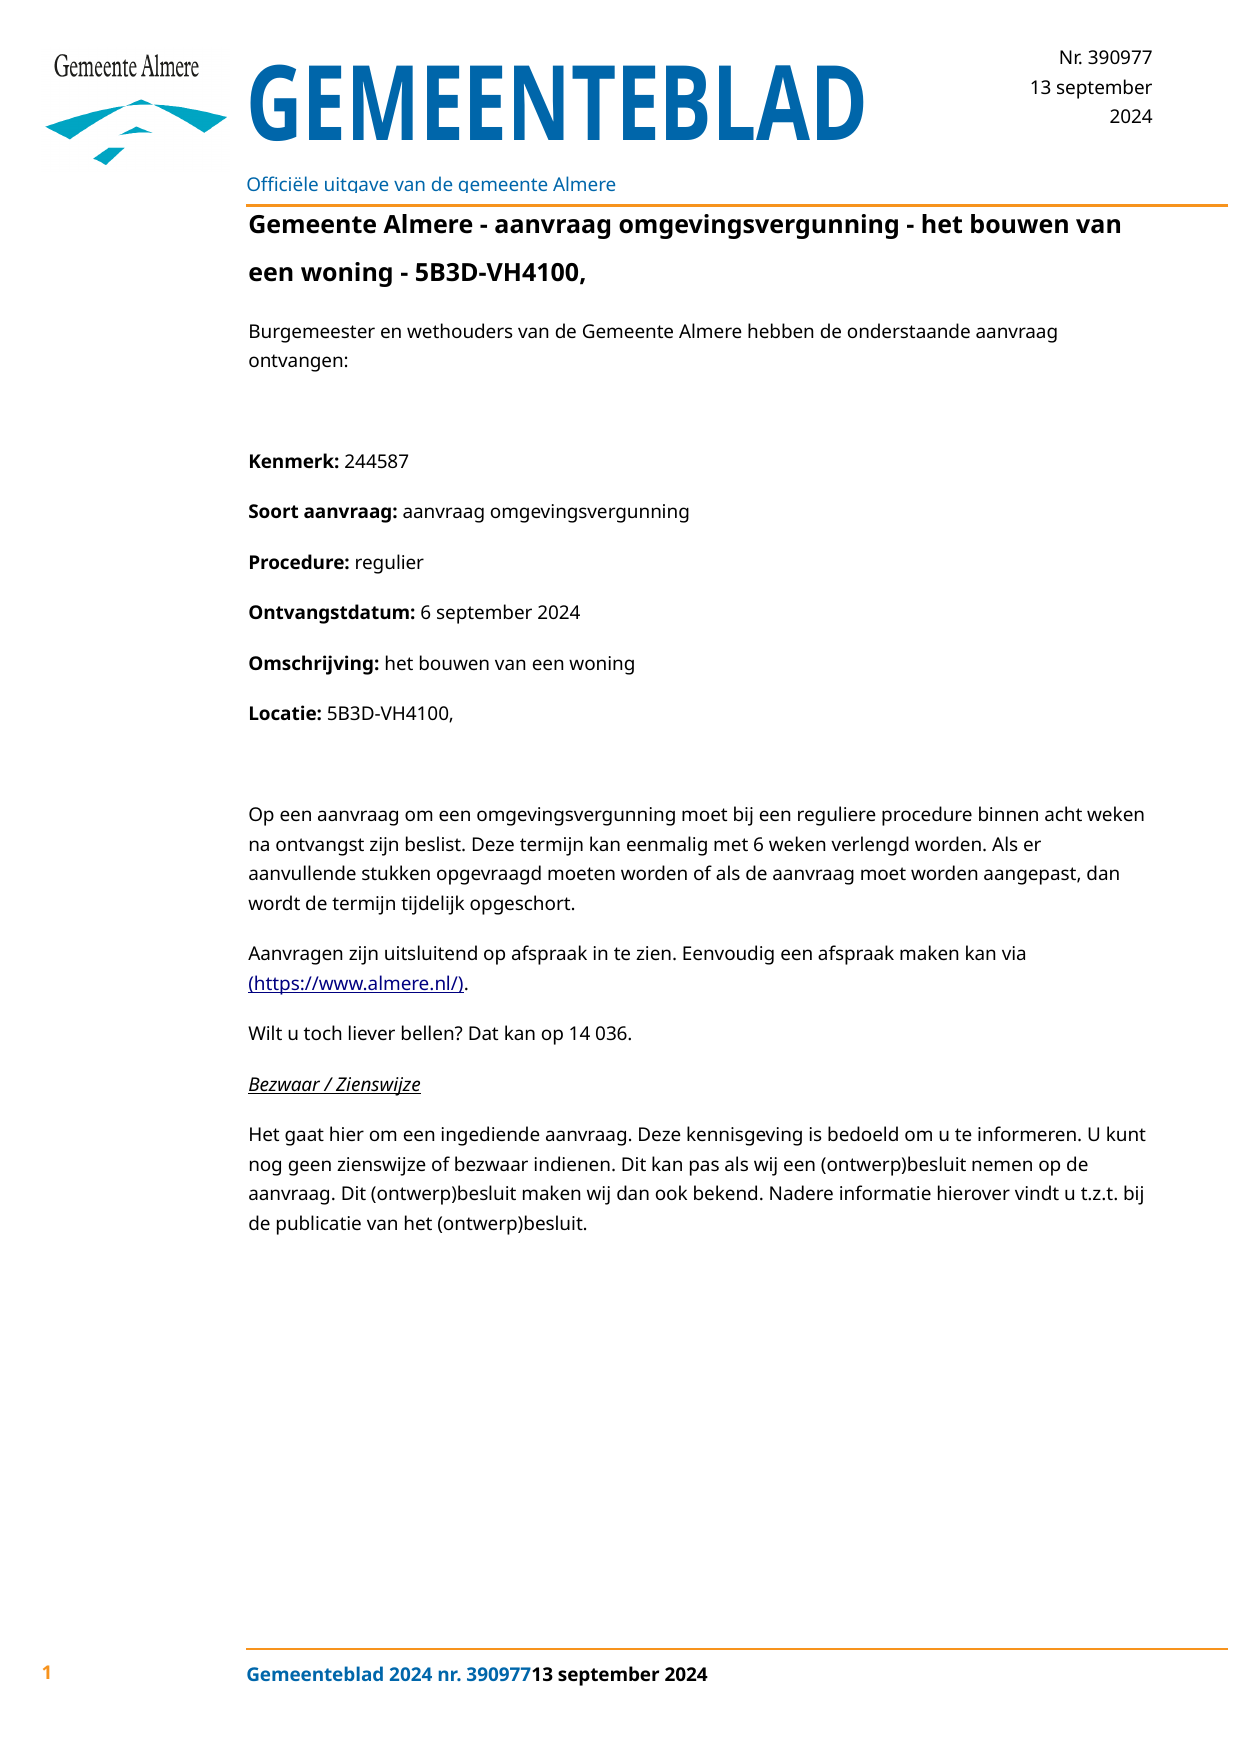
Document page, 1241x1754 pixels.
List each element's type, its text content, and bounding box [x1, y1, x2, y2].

text Kenmerk: 244587 [248, 448, 1152, 474]
text Ontvangstdatum: 6 september 2024 [248, 599, 1152, 625]
text Procedure: regulier [248, 549, 1152, 575]
text Bezwaar / Zienswijze [248, 1071, 1152, 1097]
text Wilt u toch liever bellen? Dat kan op 14 036. [248, 1020, 1152, 1046]
text Gemeente Almere - aanvraag omgevingsvergunning - het bouwen van een woning - 5B3D-VH4100, [248, 207, 1152, 288]
text Het gaat hier om een ingediende aanvraag. Deze kennisgeving is bedoeld om u te informeren. U kunt nog geen zienswijze of bezwaar indienen. Dit kan pas als wij een (ontwerp)besluit nemen op de aanvraag. Dit (ontwerp)besluit maken wij dan ook bekend. Nadere informatie hierover vindt u t.z.t. bij de publicatie van het (ontwerp)besluit. [248, 1121, 1152, 1236]
picture [41, 47, 231, 172]
text Omschrijving: het bouwen van een woning [248, 650, 1152, 676]
text Op een aanvraag om een omgevingsvergunning moet bij een reguliere procedure binnen acht weken na ontvangst zijn beslist. Deze termijn kan eenmalig met 6 weken verlengd worden. Als er aanvullende stukken opgevraagd moeten worden of als de aanvraag moet worden aangepast, dan wordt de termijn tijdelijk opgeschort. [248, 801, 1152, 916]
text Aanvragen zijn uitsluitend op afspraak in te zien. Eenvoudig een afspraak maken kan via (https://www.almere.nl/). [248, 940, 1152, 996]
text Burgemeester en wethouders van de Gemeente Almere hebben de onderstaande aanvraag ontvangen: [248, 318, 1152, 373]
text Locatie: 5B3D-VH4100, [248, 700, 1152, 726]
text Soort aanvraag: aanvraag omgevingsvergunning [248, 499, 1152, 524]
